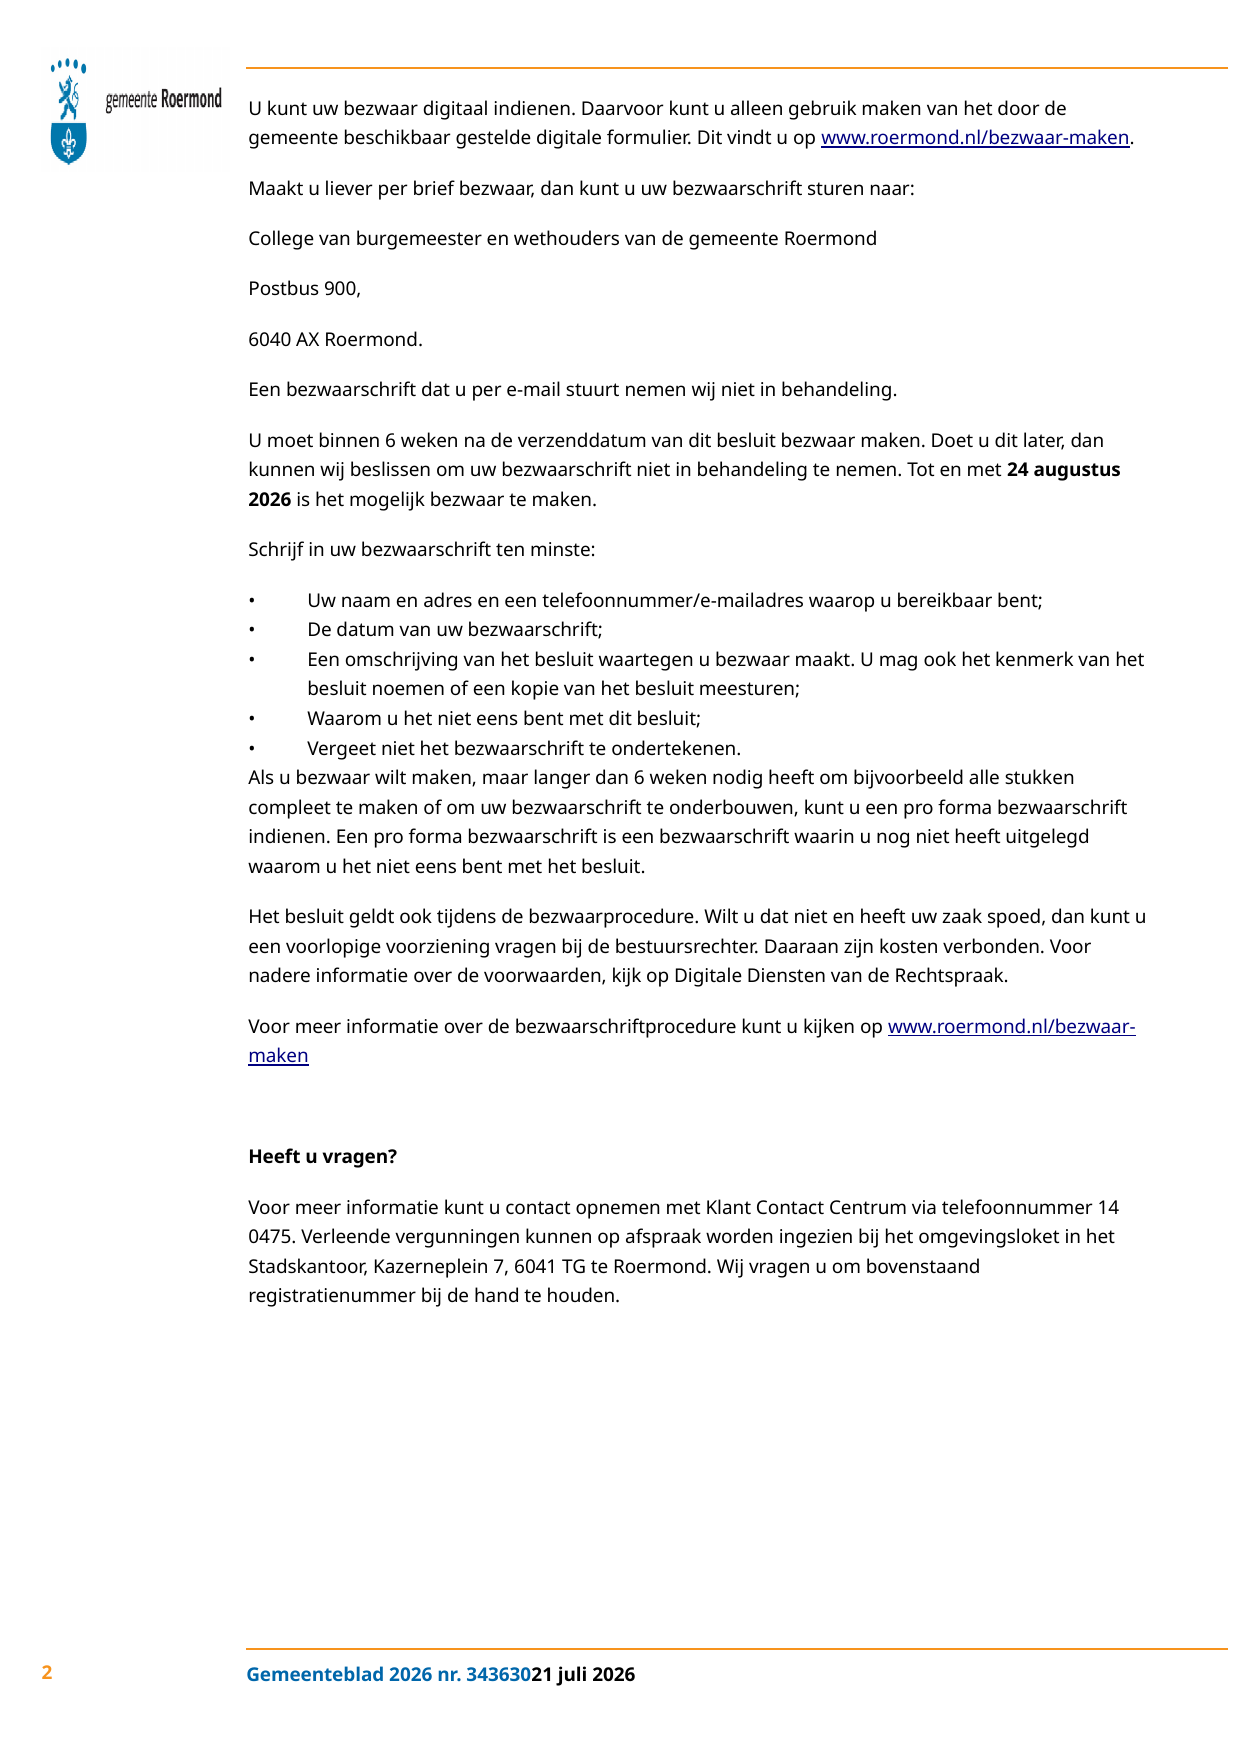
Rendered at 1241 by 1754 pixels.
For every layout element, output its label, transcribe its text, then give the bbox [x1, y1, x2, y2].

list Een omschrijving van het besluit waartegen u bezwaar maakt. U mag ook het kenmerk van het besluit noemen of een kopie van het besluit meesturen; [248, 646, 1152, 701]
text Een bezwaarschrift dat u per e-mail stuurt nemen wij niet in behandeling. [248, 376, 1152, 402]
list De datum van uw bezwaarschrift; [248, 616, 1152, 642]
text Voor meer informatie over de bezwaarschriftprocedure kunt u kijken op www.roermond.nl/bezwaar-maken [248, 1013, 1152, 1068]
list Uw naam en adres en een telefoonnummer/e-mailadres waarop u bereikbaar bent; [248, 587, 1152, 613]
text Voor meer informatie kunt u contact opnemen met Klant Contact Centrum via telefoonnummer 14 0475. Verleende vergunningen kunnen op afspraak worden ingezien bij het omgevingsloket in het Stadskantoor, Kazerneplein 7, 6041 TG te Roermond. Wij vragen u om bovenstaand registratienummer bij de hand te houden. [248, 1194, 1152, 1308]
text Schrijf in uw bezwaarschrift ten minste: [248, 536, 1152, 562]
text 6040 AX Roermond. [248, 326, 1152, 352]
text U moet binnen 6 weken na de verzenddatum van dit besluit bezwaar maken. Doet u dit later, dan kunnen wij beslissen om uw bezwaarschrift niet in behandeling te nemen. Tot en met 24 augustus 2026 is het mogelijk bezwaar te maken. [248, 427, 1152, 512]
text Als u bezwaar wilt maken, maar langer dan 6 weken nodig heeft om bijvoorbeeld alle stukken compleet te maken of om uw bezwaarschrift te onderbouwen, kunt u een pro forma bezwaarschrift indienen. Een pro forma bezwaarschrift is een bezwaarschrift waarin u nog niet heeft uitgelegd waarom u het niet eens bent met het besluit. [248, 764, 1152, 879]
text Maakt u liever per brief bezwaar, dan kunt u uw bezwaarschrift sturen naar: [248, 175, 1152, 201]
picture [41, 47, 231, 172]
text U kunt uw bezwaar digitaal indienen. Daarvoor kunt u alleen gebruik maken van het door de gemeente beschikbaar gestelde digitale formulier. Dit vindt u op www.roermond.nl/bezwaar-maken. [248, 95, 1152, 150]
list Waarom u het niet eens bent met dit besluit; [248, 705, 1152, 731]
text Postbus 900, [248, 276, 1152, 301]
text Heeft u vragen? [248, 1143, 1152, 1169]
text Het besluit geldt ook tijdens de bezwaarprocedure. Wilt u dat niet en heeft uw zaak spoed, dan kunt u een voorlopige voorziening vragen bij de bestuursrechter. Daaraan zijn kosten verbonden. Voor nadere informatie over de voorwaarden, kijk op Digitale Diensten van de Rechtspraak. [248, 903, 1152, 988]
list Vergeet niet het bezwaarschrift te ondertekenen. [248, 735, 1152, 761]
text College van burgemeester en wethouders van de gemeente Roermond [248, 225, 1152, 251]
